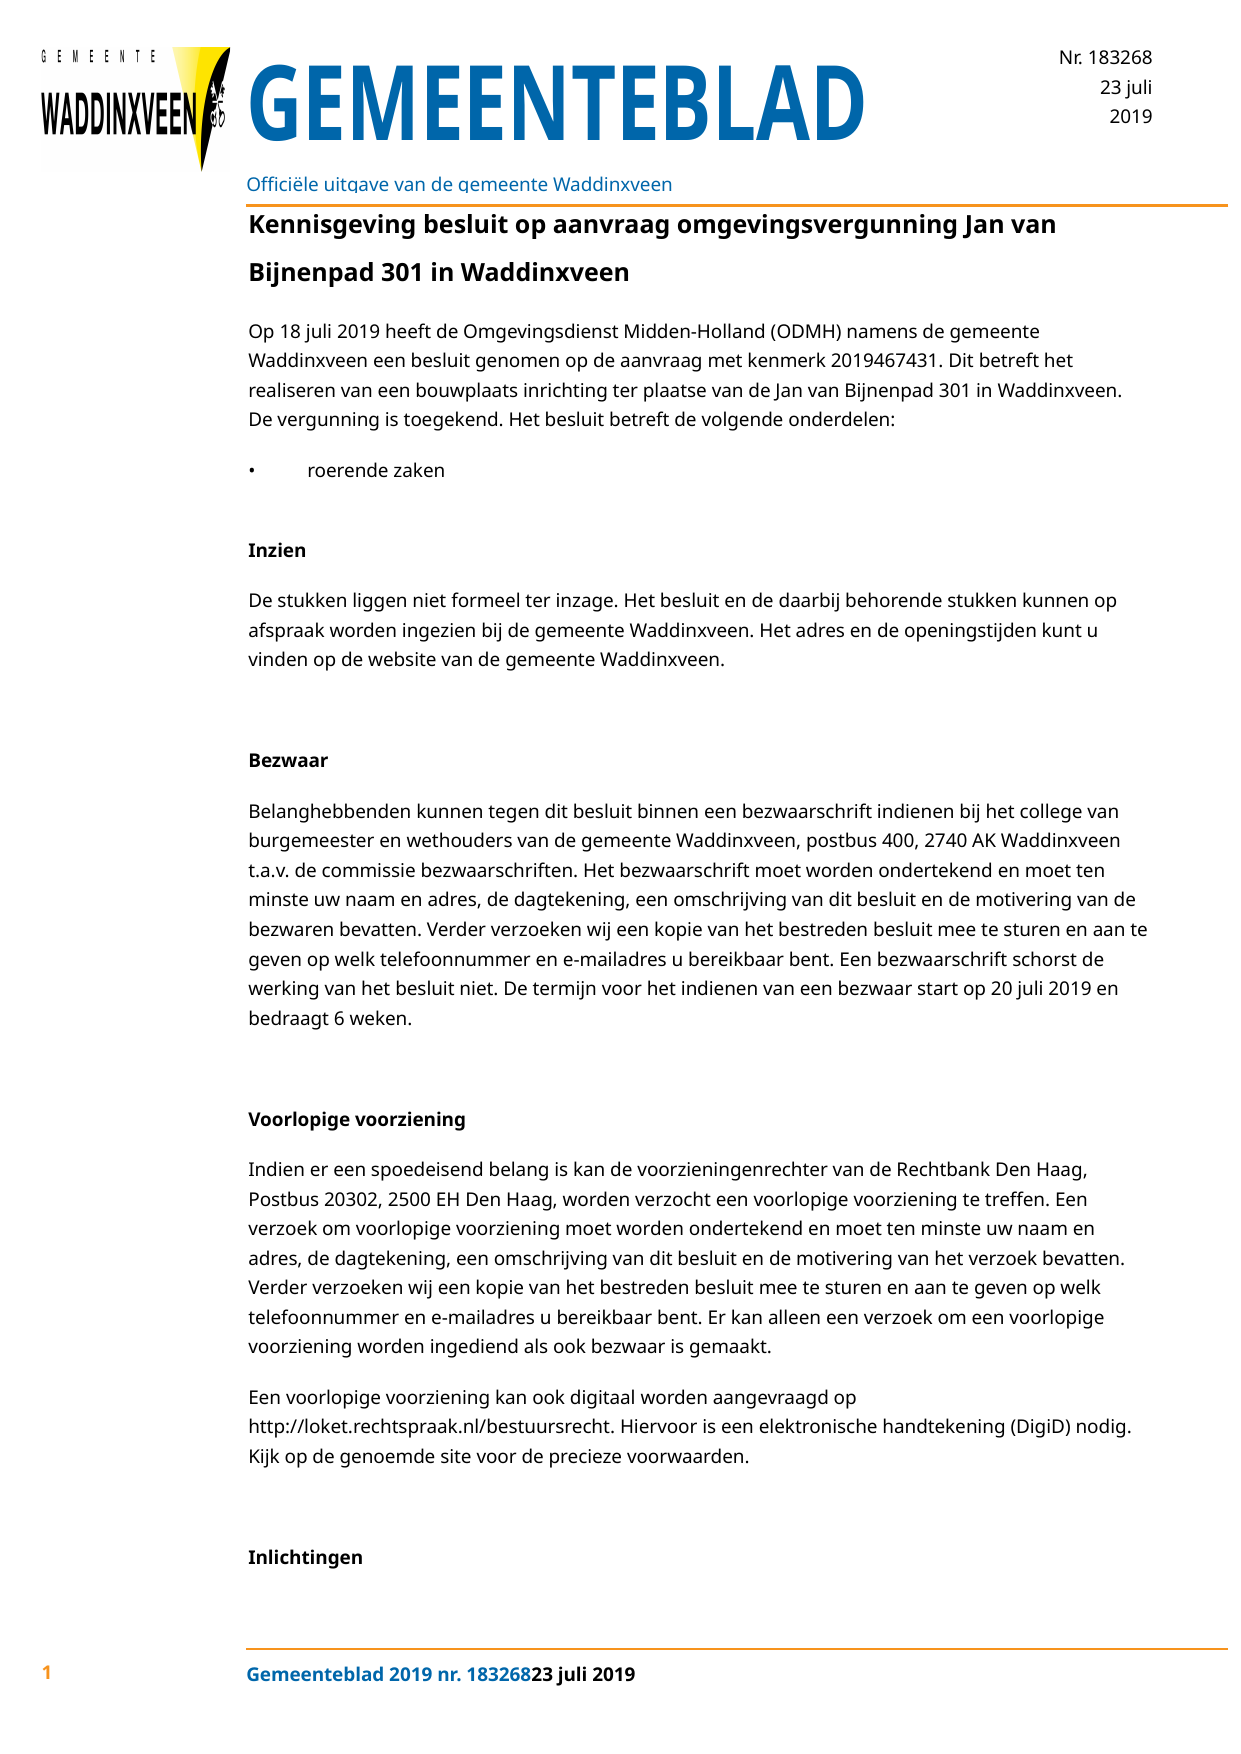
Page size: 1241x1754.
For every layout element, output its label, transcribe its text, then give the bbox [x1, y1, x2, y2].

text Belanghebbenden kunnen tegen dit besluit binnen een bezwaarschrift indienen bij het college van burgemeester en wethouders van de gemeente Waddinxveen, postbus 400, 2740 AK Waddinxveen t.a.v. de commissie bezwaarschriften. Het bezwaarschrift moet worden ondertekend en moet ten minste uw naam en adres, de dagtekening, een omschrijving van dit besluit en de motivering van de bezwaren bevatten. Verder verzoeken wij een kopie van het bestreden besluit mee te sturen en aan te geven op welk telefoonnummer en e-mailadres u bereikbaar bent. Een bezwaarschrift schorst de werking van het besluit niet. De termijn voor het indienen van een bezwaar start op 20 juli 2019 en bedraagt 6 weken. [248, 798, 1152, 1031]
text Voorlopige voorziening [248, 1106, 1152, 1132]
text Indien er een spoedeisend belang is kan de voorzieningenrechter van de Rechtbank Den Haag, Postbus 20302, 2500 EH Den Haag, worden verzocht een voorlopige voorziening te treffen. Een verzoek om voorlopige voorziening moet worden ondertekend en moet ten minste uw naam en adres, de dagtekening, een omschrijving van dit besluit en de motivering van het verzoek bevatten. Verder verzoeken wij een kopie van het bestreden besluit mee te sturen en aan te geven op welk telefoonnummer en e-mailadres u bereikbaar bent. Er kan alleen een verzoek om een voorlopige voorziening worden ingediend als ook bezwaar is gemaakt. [248, 1156, 1152, 1359]
text Inzien [248, 537, 1152, 563]
text Bezwaar [248, 747, 1152, 773]
list roerende zaken [248, 457, 1152, 483]
text Inlichtingen [248, 1544, 1152, 1570]
text Een voorlopige voorziening kan ook digitaal worden aangevraagd op http://loket.rechtspraak.nl/bestuursrecht. Hiervoor is een elektronische handtekening (DigiD) nodig. Kijk op de genoemde site voor de precieze voorwaarden. [248, 1384, 1152, 1469]
text Op 18 juli 2019 heeft de Omgevingsdienst Midden-Holland (ODMH) namens de gemeente Waddinxveen een besluit genomen op de aanvraag met kenmerk 2019467431. Dit betreft het realiseren van een bouwplaats inrichting ter plaatse van de Jan van Bijnenpad 301 in Waddinxveen. De vergunning is toegekend. Het besluit betreft de volgende onderdelen: [248, 318, 1152, 432]
picture [41, 47, 231, 172]
text De stukken liggen niet formeel ter inzage. Het besluit en de daarbij behorende stukken kunnen op afspraak worden ingezien bij de gemeente Waddinxveen. Het adres en de openingstijden kunt u vinden op de website van de gemeente Waddinxveen. [248, 587, 1152, 672]
text Kennisgeving besluit op aanvraag omgevingsvergunning Jan van Bijnenpad 301 in Waddinxveen [248, 207, 1152, 288]
